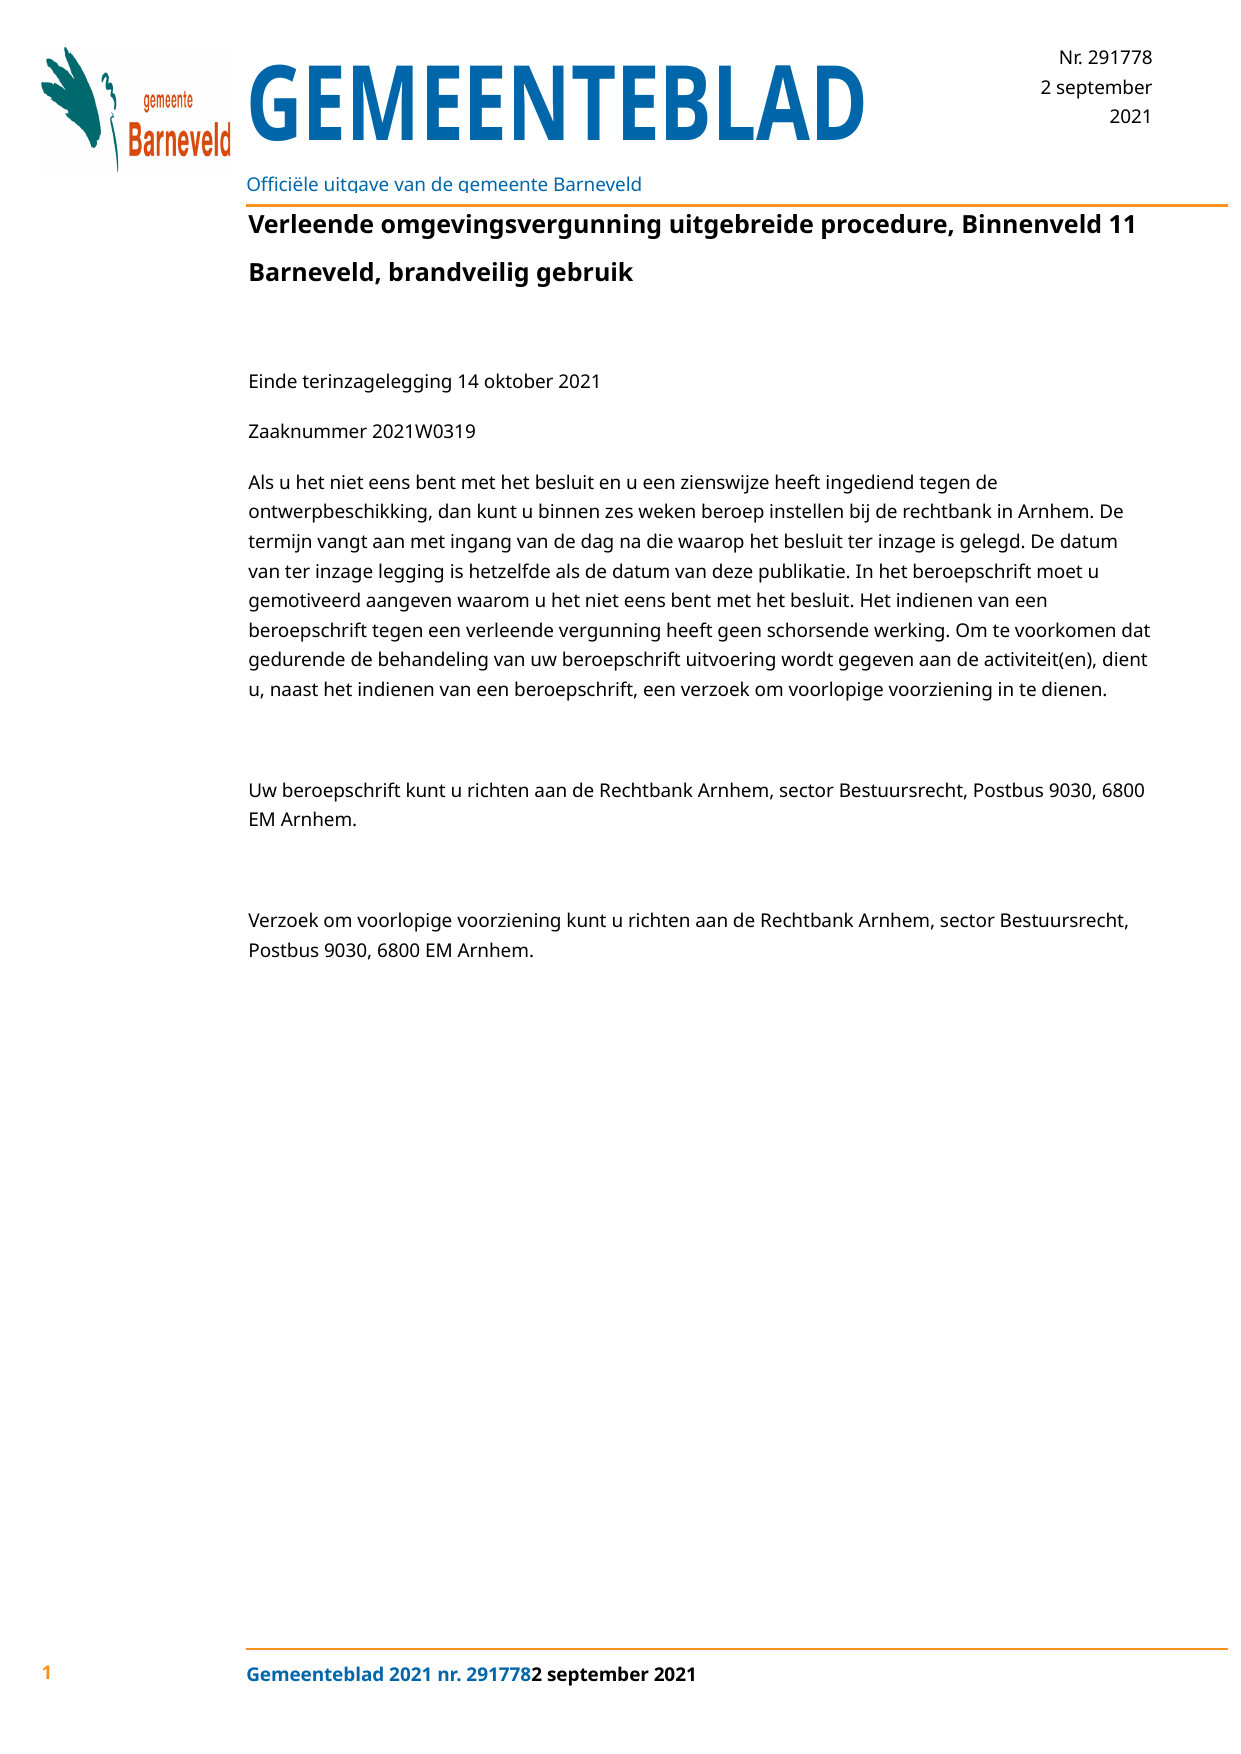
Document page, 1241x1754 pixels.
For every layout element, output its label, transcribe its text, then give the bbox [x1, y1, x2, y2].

text Verzoek om voorlopige voorziening kunt u richten aan de Rechtbank Arnhem, sector Bestuursrecht, Postbus 9030, 6800 EM Arnhem. [248, 907, 1152, 963]
text Als u het niet eens bent met het besluit en u een zienswijze heeft ingediend tegen de ontwerpbeschikking, dan kunt u binnen zes weken beroep instellen bij de rechtbank in Arnhem. De termijn vangt aan met ingang van de dag na die waarop het besluit ter inzage is gelegd. De datum van ter inzage legging is hetzelfde als de datum van deze publikatie. In het beroepschrift moet u gemotiveerd aangeven waarom u het niet eens bent met het besluit. Het indienen van een beroepschrift tegen een verleende vergunning heeft geen schorsende werking. Om te voorkomen dat gedurende de behandeling van uw beroepschrift uitvoering wordt gegeven aan de activiteit(en), dient u, naast het indienen van een beroepschrift, een verzoek om voorlopige voorziening in te dienen. [248, 469, 1152, 702]
picture [41, 47, 231, 172]
text Uw beroepschrift kunt u richten aan de Rechtbank Arnhem, sector Bestuursrecht, Postbus 9030, 6800 EM Arnhem. [248, 777, 1152, 832]
text Einde terinzagelegging 14 oktober 2021 [248, 368, 1152, 394]
text Verleende omgevingsvergunning uitgebreide procedure, Binnenveld 11 Barneveld, brandveilig gebruik [248, 207, 1152, 288]
text Zaaknummer 2021W0319 [248, 419, 1152, 444]
